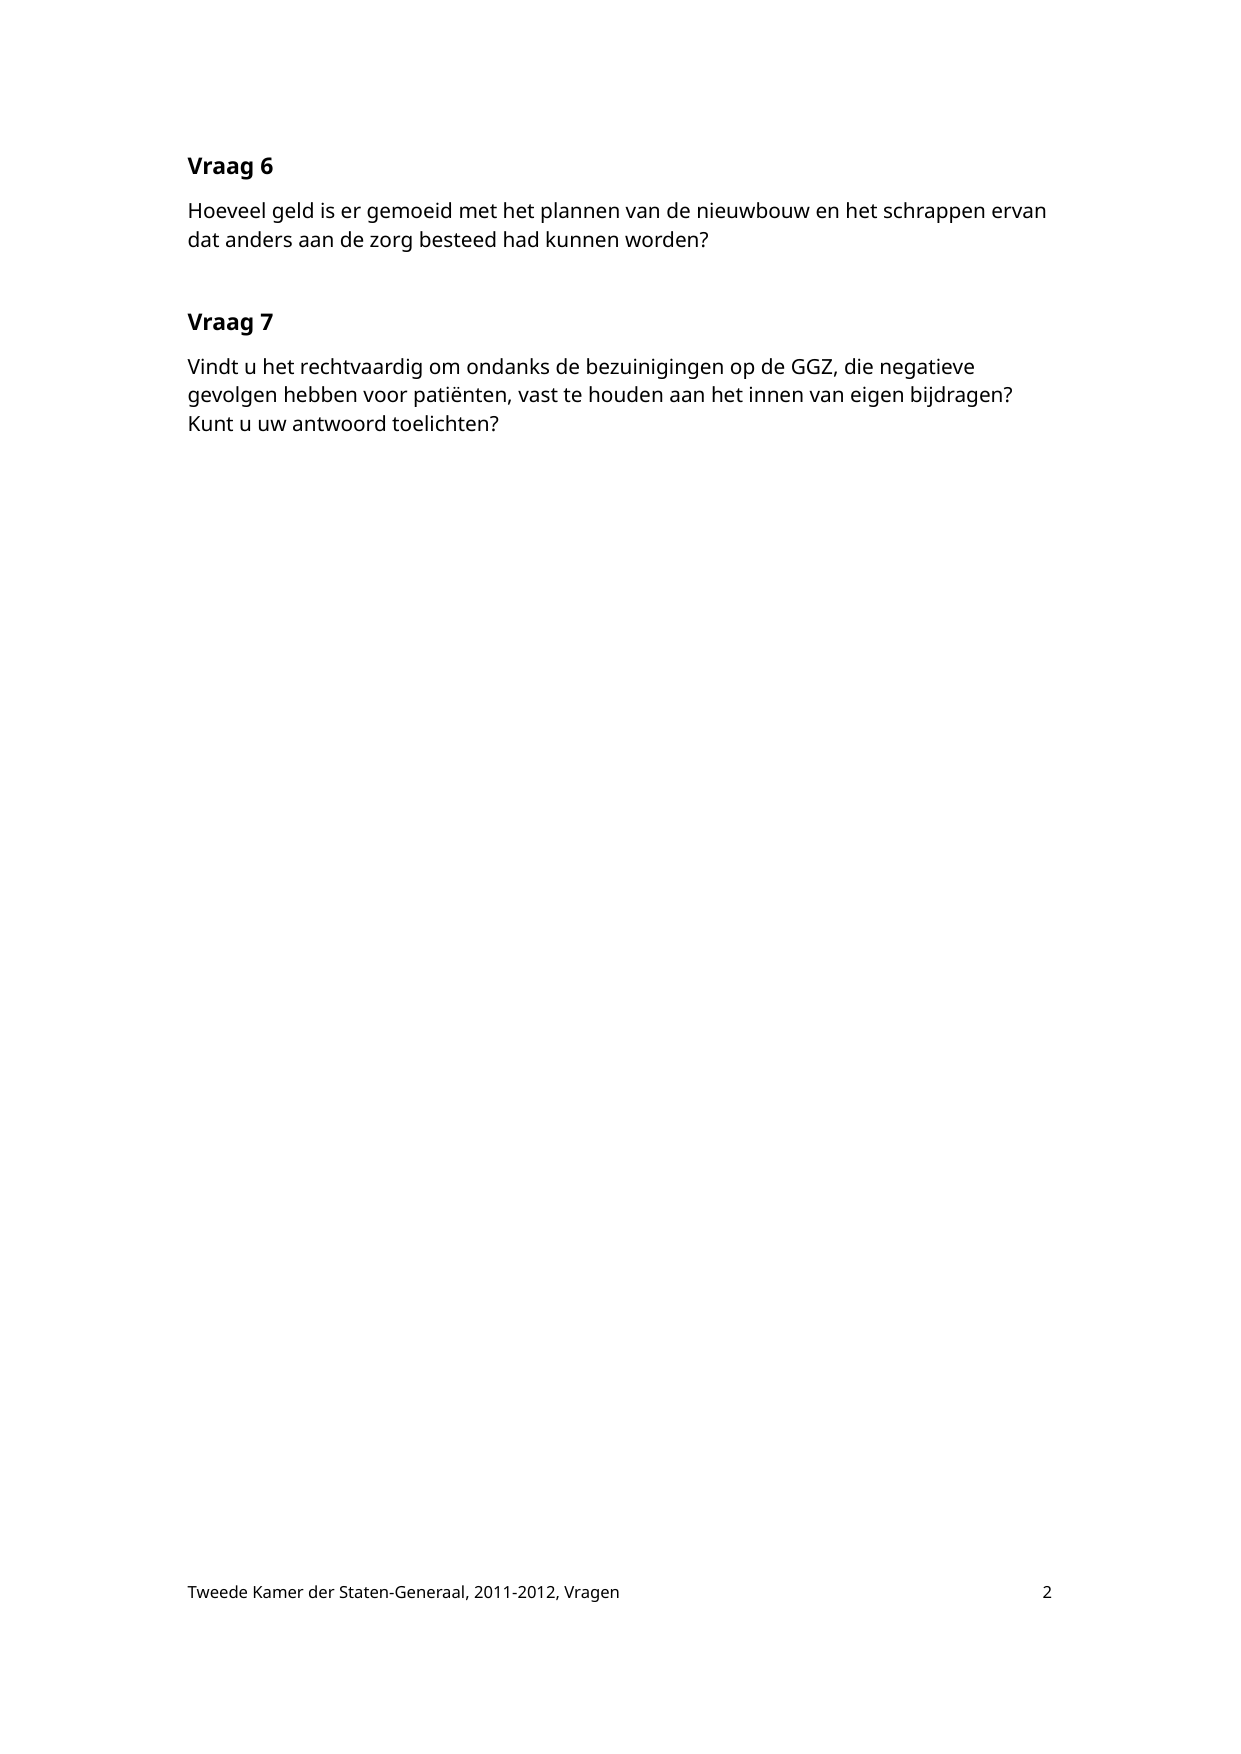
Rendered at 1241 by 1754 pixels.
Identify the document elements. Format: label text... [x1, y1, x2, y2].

text Vindt u het rechtvaardig om ondanks de bezuinigingen op de GGZ, die negatieve gevolgen hebben voor patiënten, vast te houden aan het innen van eigen bijdragen? Kunt u uw antwoord toelichten? [187, 352, 1053, 437]
subtitle Vraag 7 [187, 306, 1053, 337]
subtitle Vraag 6 [187, 150, 1053, 181]
text Hoeveel geld is er gemoeid met het plannen van de nieuwbouw en het schrappen ervan dat anders aan de zorg besteed had kunnen worden? [187, 196, 1053, 253]
